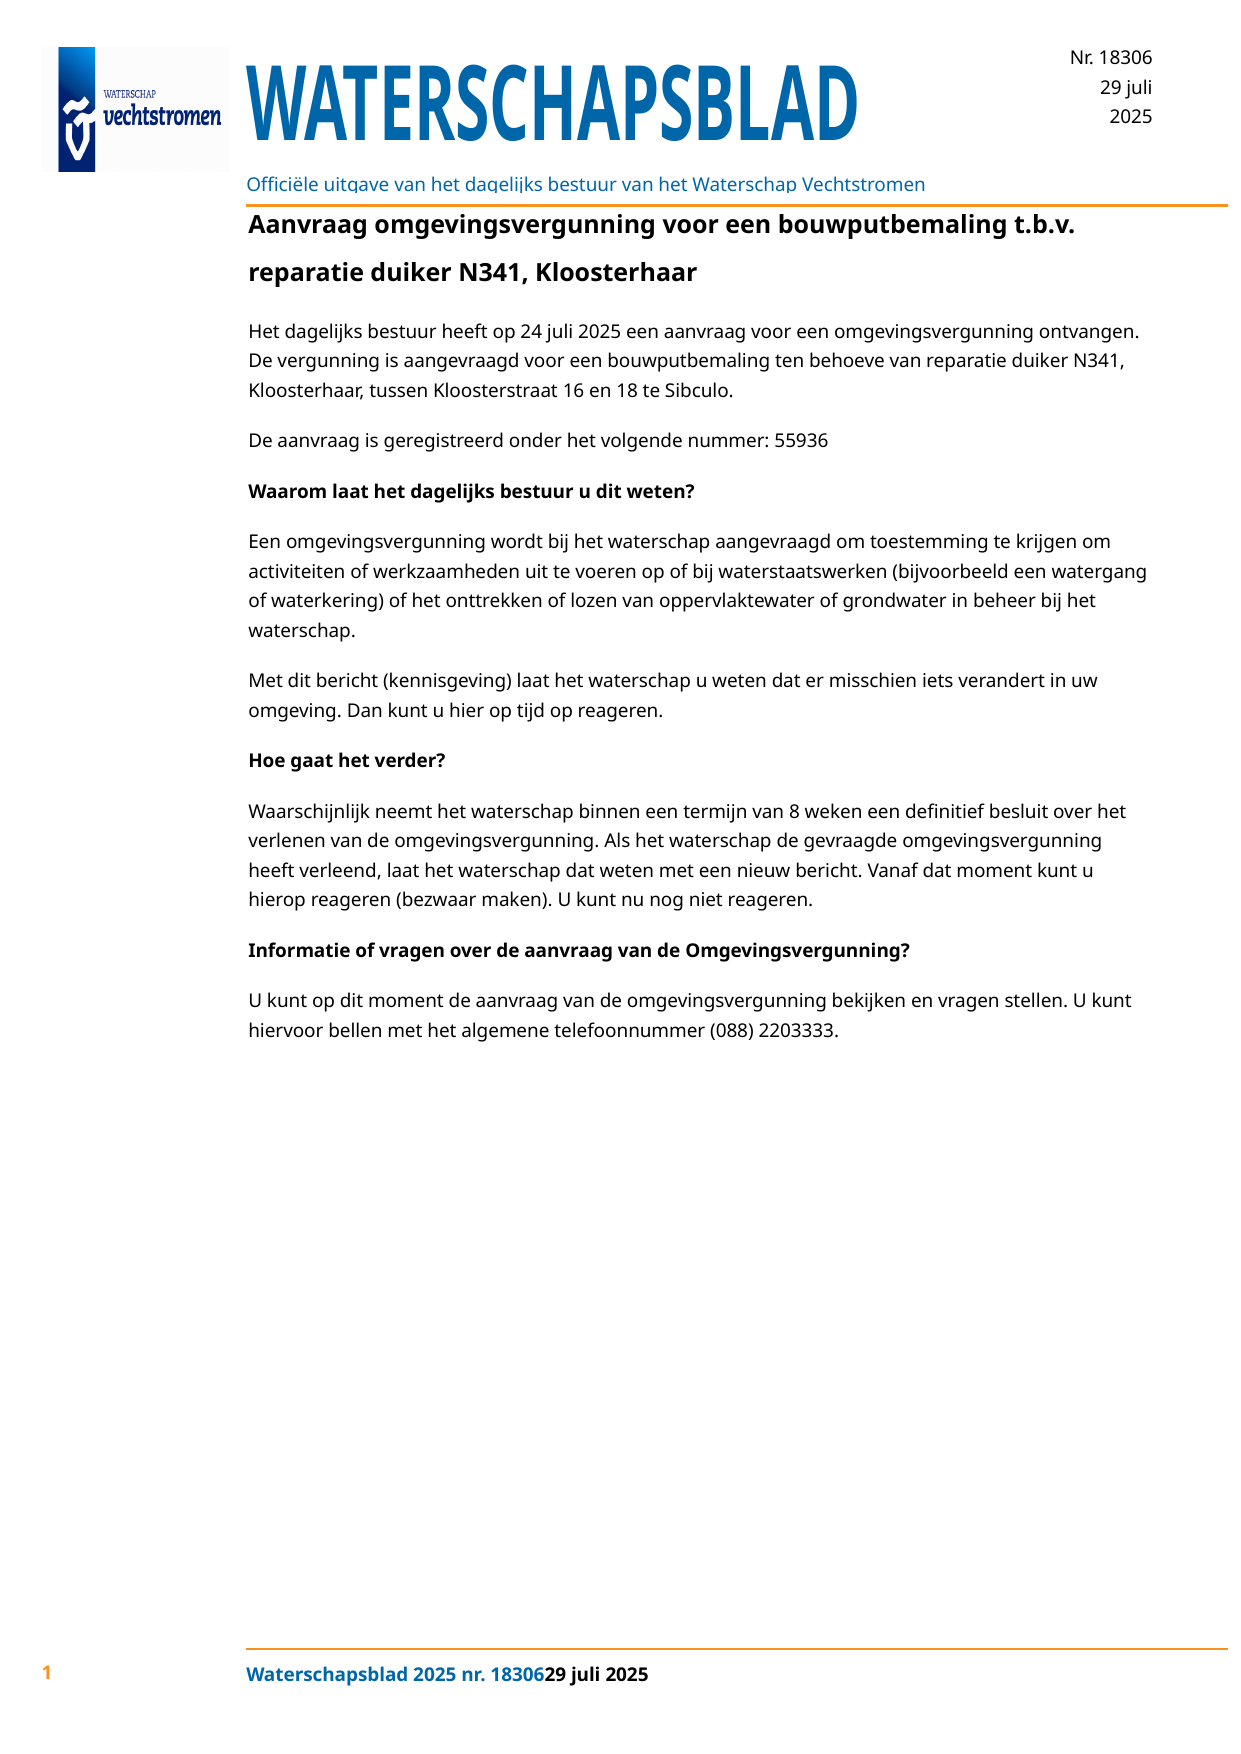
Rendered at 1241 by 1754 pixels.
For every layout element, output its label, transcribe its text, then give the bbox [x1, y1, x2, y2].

picture [41, 47, 231, 172]
text Een omgevingsvergunning wordt bij het waterschap aangevraagd om toestemming te krijgen om activiteiten of werkzaamheden uit te voeren op of bij waterstaatswerken (bijvoorbeeld een watergang of waterkering) of het onttrekken of lozen van oppervlaktewater of grondwater in beheer bij het waterschap. [248, 528, 1152, 643]
text Waarschijnlijk neemt het waterschap binnen een termijn van 8 weken een definitief besluit over het verlenen van de omgevingsvergunning. Als het waterschap de gevraagde omgevingsvergunning heeft verleend, laat het waterschap dat weten met een nieuw bericht. Vanaf dat moment kunt u hierop reageren (bezwaar maken). U kunt nu nog niet reageren. [248, 798, 1152, 912]
text De aanvraag is geregistreerd onder het volgende nummer: 55936 [248, 427, 1152, 453]
text Waarom laat het dagelijks bestuur u dit weten? [248, 478, 1152, 504]
text U kunt op dit moment de aanvraag van de omgevingsvergunning bekijken en vragen stellen. U kunt hiervoor bellen met het algemene telefoonnummer (088) 2203333. [248, 987, 1152, 1043]
text Het dagelijks bestuur heeft op 24 juli 2025 een aanvraag voor een omgevingsvergunning ontvangen. De vergunning is aangevraagd voor een bouwputbemaling ten behoeve van reparatie duiker N341, Kloosterhaar, tussen Kloosterstraat 16 en 18 te Sibculo. [248, 318, 1152, 403]
text Aanvraag omgevingsvergunning voor een bouwputbemaling t.b.v. reparatie duiker N341, Kloosterhaar [248, 207, 1152, 288]
text Informatie of vragen over de aanvraag van de Omgevingsvergunning? [248, 937, 1152, 963]
text Hoe gaat het verder? [248, 747, 1152, 773]
text Met dit bericht (kennisgeving) laat het waterschap u weten dat er misschien iets verandert in uw omgeving. Dan kunt u hier op tijd op reageren. [248, 667, 1152, 723]
